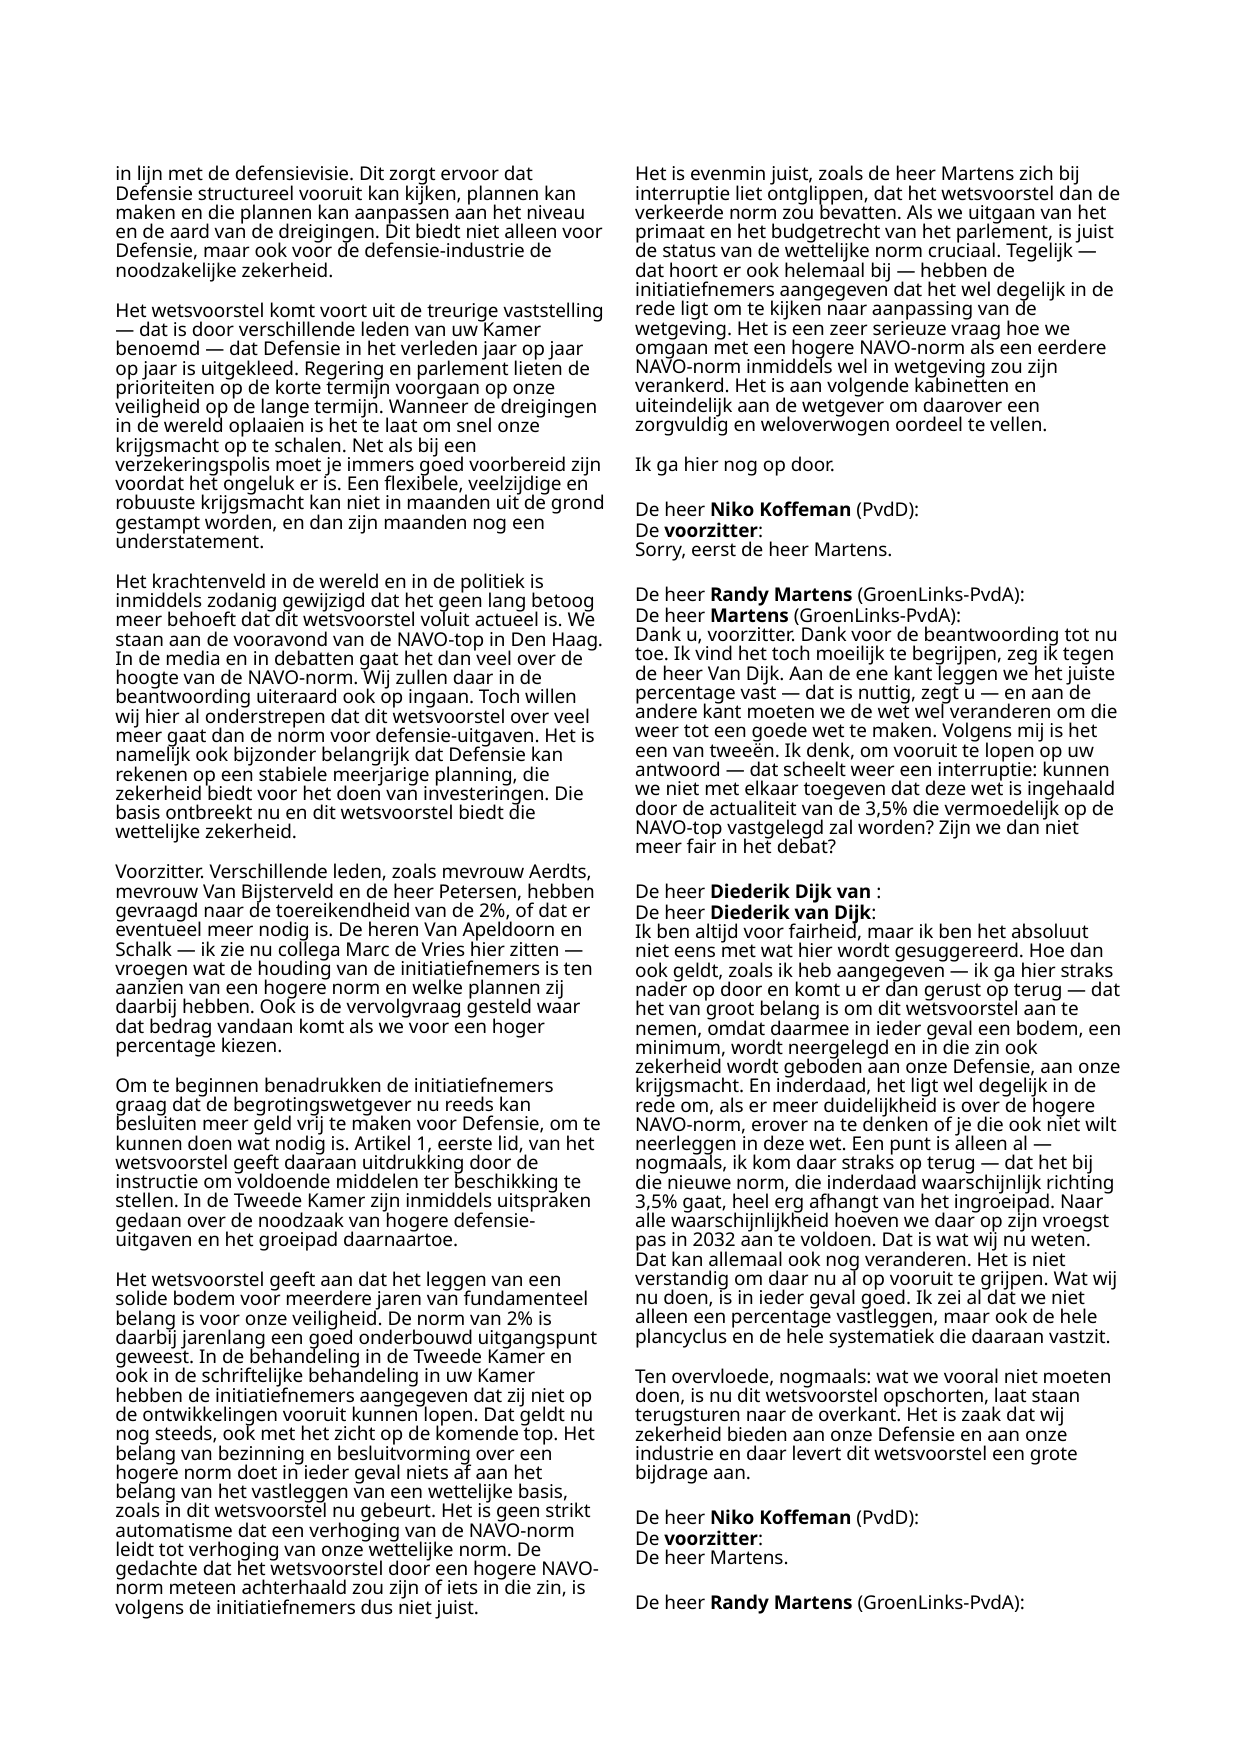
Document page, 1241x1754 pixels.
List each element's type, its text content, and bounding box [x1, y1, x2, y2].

text De heer Martens. [635, 1549, 1125, 1568]
text Dank u, voorzitter. Dank voor de beantwoording tot nu toe. Ik vind het toch moeilijk te begrijpen, zeg ik tegen de heer Van Dijk. Aan de ene kant leggen we het juiste percentage vast — dat is nuttig, zegt u — en aan de andere kant moeten we de wet wel veranderen om die weer tot een goede wet te maken. Volgens mij is het een van tweeën. Ik denk, om vooruit te lopen op uw antwoord — dat scheelt weer een interruptie: kunnen we niet met elkaar toegeven dat deze wet is ingehaald door de actualiteit van de 3,5% die vermoedelijk op de NAVO-top vastgelegd zal worden? Zijn we dan niet meer fair in het debat? [635, 626, 1125, 857]
text Ik ben altijd voor fairheid, maar ik ben het absoluut niet eens met wat hier wordt gesuggereerd. Hoe dan ook geldt, zoals ik heb aangegeven — ik ga hier straks nader op door en komt u er dan gerust op terug — dat het van groot belang is om dit wetsvoorstel aan te nemen, omdat daarmee in ieder geval een bodem, een minimum, wordt neergelegd en in die zin ook zekerheid wordt geboden aan onze Defensie, aan onze krijgsmacht. En inderdaad, het ligt wel degelijk in de rede om, als er meer duidelijkheid is over de hogere NAVO-norm, erover na te denken of je die ook niet wilt neerleggen in deze wet. Een punt is alleen al — nogmaals, ik kom daar straks op terug — dat het bij die nieuwe norm, die inderdaad waarschijnlijk richting 3,5% gaat, heel erg afhangt van het ingroeipad. Naar alle waarschijnlijkheid hoeven we daar op zijn vroegst pas in 2032 aan te voldoen. Dat is wat wij nu weten. Dat kan allemaal ook nog veranderen. Het is niet verstandig om daar nu al op vooruit te grijpen. Wat wij nu doen, is in ieder geval goed. Ik zei al dat we niet alleen een percentage vastleggen, maar ook de hele plancyclus en de hele systematiek die daaraan vastzit. [635, 923, 1125, 1347]
text Sorry, eerst de heer Martens. [635, 541, 1125, 560]
text Het wetsvoorstel geeft aan dat het leggen van een solide bodem voor meerdere jaren van fundamenteel belang is voor onze veiligheid. De norm van 2% is daarbij jarenlang een goed onderbouwd uitgangspunt geweest. In de behandeling in de Tweede Kamer en ook in de schriftelijke behandeling in uw Kamer hebben de initiatiefnemers aangegeven dat zij niet op de ontwikkelingen vooruit kunnen lopen. Dat geldt nu nog steeds, ook met het zicht op de komende top. Het belang van bezinning en besluitvorming over een hogere norm doet in ieder geval niets af aan het belang van het vastleggen van een wettelijke basis, zoals in dit wetsvoorstel nu gebeurt. Het is geen strikt automatisme dat een verhoging van de NAVO-norm leidt tot verhoging van onze wettelijke norm. De gedachte dat het wetsvoorstel door een hogere NAVO-norm meteen achterhaald zou zijn of iets in die zin, is volgens de initiatiefnemers dus niet juist. [115, 1271, 605, 1618]
text De voorzitter: [635, 1530, 1125, 1549]
text De heer Diederik Dijk van : [635, 878, 1125, 904]
text Het krachtenveld in de wereld en in de politiek is inmiddels zodanig gewijzigd dat het geen lang betoog meer behoeft dat dit wetsvoorstel voluit actueel is. We staan aan de vooravond van de NAVO-top in Den Haag. In de media en in debatten gaat het dan veel over de hoogte van de NAVO-norm. Wij zullen daar in de beantwoording uiteraard ook op ingaan. Toch willen wij hier al onderstrepen dat dit wetsvoorstel over veel meer gaat dan de norm voor defensie-uitgaven. Het is namelijk ook bijzonder belangrijk dat Defensie kan rekenen op een stabiele meerjarige planning, die zekerheid biedt voor het doen van investeringen. Die basis ontbreekt nu en dit wetsvoorstel biedt die wettelijke zekerheid. [115, 573, 605, 843]
text in lijn met de defensievisie. Dit zorgt ervoor dat Defensie structureel vooruit kan kijken, plannen kan maken en die plannen kan aanpassen aan het niveau en de aard van de dreigingen. Dit biedt niet alleen voor Defensie, maar ook voor de defensie-industrie de noodzakelijke zekerheid. [115, 165, 605, 281]
text Om te beginnen benadrukken de initiatiefnemers graag dat de begrotingswetgever nu reeds kan besluiten meer geld vrij te maken voor Defensie, om te kunnen doen wat nodig is. Artikel 1, eerste lid, van het wetsvoorstel geeft daaraan uitdrukking door de instructie om voldoende middelen ter beschikking te stellen. In de Tweede Kamer zijn inmiddels uitspraken gedaan over de noodzaak van hogere defensie-uitgaven en het groeipad daarnaartoe. [115, 1077, 605, 1250]
text Het is evenmin juist, zoals de heer Martens zich bij interruptie liet ontglippen, dat het wetsvoorstel dan de verkeerde norm zou bevatten. Als we uitgaan van het primaat en het budgetrecht van het parlement, is juist de status van de wettelijke norm cruciaal. Tegelijk — dat hoort er ook helemaal bij — hebben de initiatiefnemers aangegeven dat het wel degelijk in de rede ligt om te kijken naar aanpassing van de wetgeving. Het is een zeer serieuze vraag hoe we omgaan met een hogere NAVO-norm als een eerdere NAVO-norm inmiddels wel in wetgeving zou zijn verankerd. Het is aan volgende kabinetten en uiteindelijk aan de wetgever om daarover een zorgvuldig en weloverwogen oordeel te vellen. [635, 165, 1125, 435]
text De heer Niko Koffeman (PvdD): [635, 1504, 1125, 1530]
text Ik ga hier nog op door. [635, 456, 1125, 475]
text Ten overvloede, nogmaals: wat we vooral niet moeten doen, is nu dit wetsvoorstel opschorten, laat staan terugsturen naar de overkant. Het is zaak dat wij zekerheid bieden aan onze Defensie en aan onze industrie en daar levert dit wetsvoorstel een grote bijdrage aan. [635, 1368, 1125, 1483]
text De heer Diederik van Dijk: [635, 904, 1125, 923]
text De heer Randy Martens (GroenLinks-PvdA): [635, 581, 1125, 607]
text De heer Niko Koffeman (PvdD): [635, 496, 1125, 522]
text De voorzitter: [635, 522, 1125, 541]
text Het wetsvoorstel komt voort uit de treurige vaststelling — dat is door verschillende leden van uw Kamer benoemd — dat Defensie in het verleden jaar op jaar op jaar is uitgekleed. Regering en parlement lieten de prioriteiten op de korte termijn voorgaan op onze veiligheid op de lange termijn. Wanneer de dreigingen in de wereld oplaaien is het te laat om snel onze krijgsmacht op te schalen. Net als bij een verzekeringspolis moet je immers goed voorbereid zijn voordat het ongeluk er is. Een flexibele, veelzijdige en robuuste krijgsmacht kan niet in maanden uit de grond gestampt worden, en dan zijn maanden nog een understatement. [115, 302, 605, 552]
text De heer Martens (GroenLinks-PvdA): [635, 607, 1125, 626]
text Voorzitter. Verschillende leden, zoals mevrouw Aerdts, mevrouw Van Bijsterveld en de heer Petersen, hebben gevraagd naar de toereikendheid van de 2%, of dat er eventueel meer nodig is. De heren Van Apeldoorn en Schalk — ik zie nu collega Marc de Vries hier zitten — vroegen wat de houding van de initiatiefnemers is ten aanzien van een hogere norm en welke plannen zij daarbij hebben. Ook is de vervolgvraag gesteld waar dat bedrag vandaan komt als we voor een hoger percentage kiezen. [115, 863, 605, 1056]
text De heer Randy Martens (GroenLinks-PvdA): [635, 1589, 1125, 1615]
